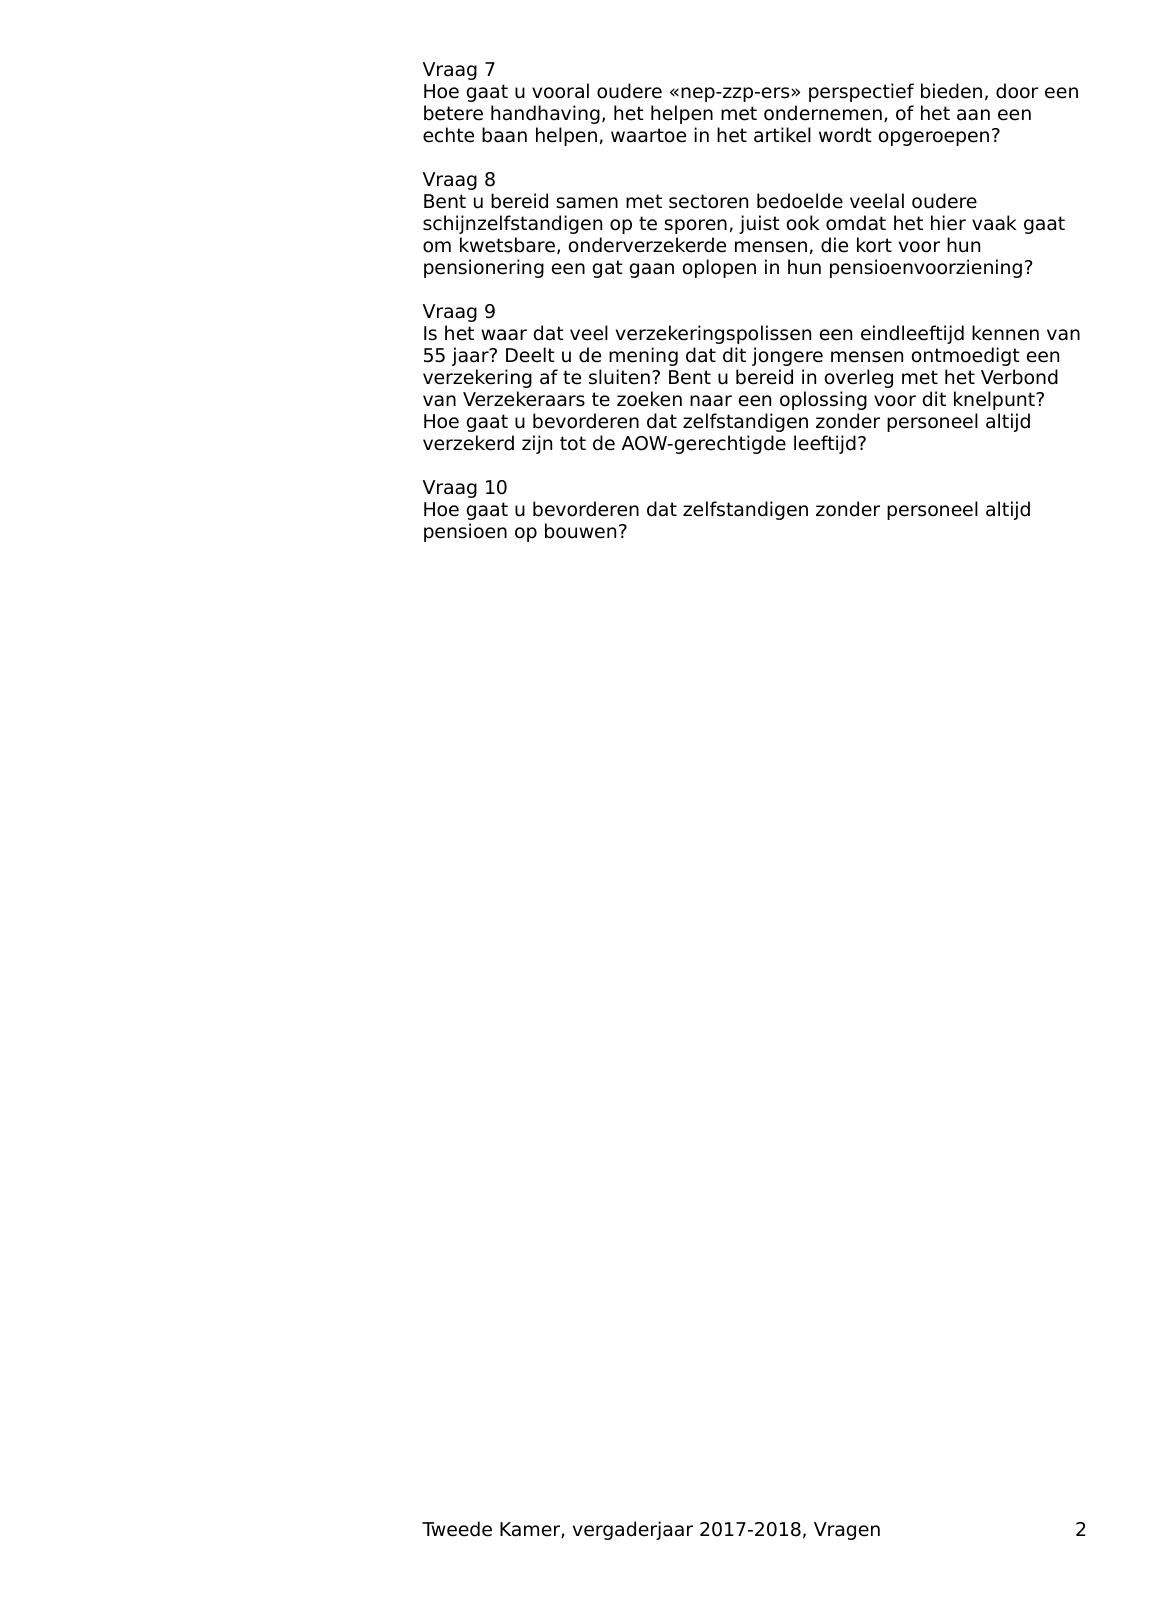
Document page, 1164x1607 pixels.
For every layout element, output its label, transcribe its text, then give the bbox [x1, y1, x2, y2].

text Vraag 7 [422, 59, 1087, 81]
text Hoe gaat u vooral oudere «nep-zzp-ers» perspectief bieden, door een betere handhaving, het helpen met ondernemen, of het aan een echte baan helpen, waartoe in het artikel wordt opgeroepen? [422, 81, 1087, 147]
text Vraag 10 [422, 477, 1087, 499]
text Vraag 8 [422, 169, 1087, 191]
text Vraag 9 [422, 301, 1087, 323]
text Hoe gaat u bevorderen dat zelfstandigen zonder personeel altijd pensioen op bouwen? [422, 499, 1087, 543]
text Is het waar dat veel verzekeringspolissen een eindleeftijd kennen van 55 jaar? Deelt u de mening dat dit jongere mensen ontmoedigt een verzekering af te sluiten? Bent u bereid in overleg met het Verbond van Verzekeraars te zoeken naar een oplossing voor dit knelpunt? Hoe gaat u bevorderen dat zelfstandigen zonder personeel altijd verzekerd zijn tot de AOW-gerechtigde leeftijd? [422, 323, 1087, 455]
text Bent u bereid samen met sectoren bedoelde veelal oudere schijnzelfstandigen op te sporen, juist ook omdat het hier vaak gaat om kwetsbare, onderverzekerde mensen, die kort voor hun pensionering een gat gaan oplopen in hun pensioenvoorziening? [422, 191, 1087, 279]
